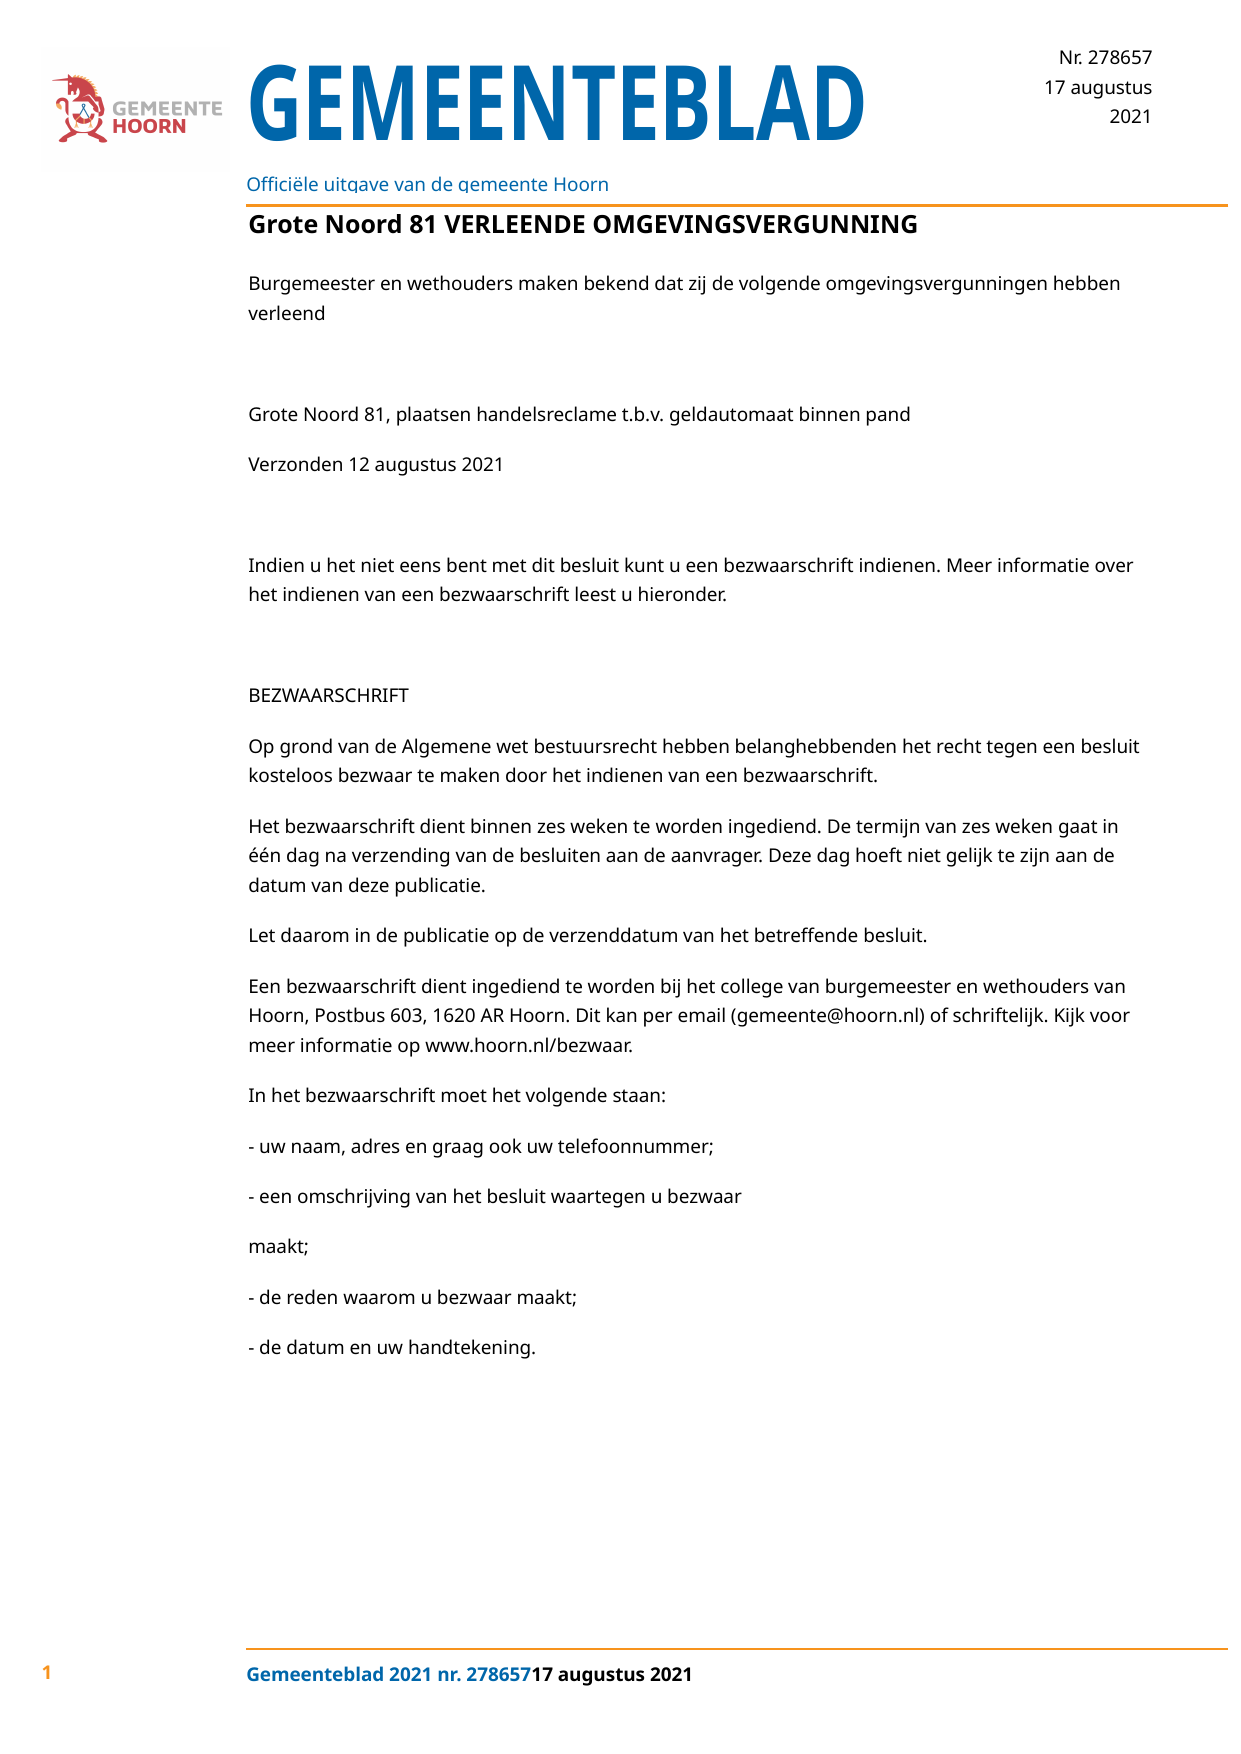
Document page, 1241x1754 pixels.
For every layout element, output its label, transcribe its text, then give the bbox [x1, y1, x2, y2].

text maakt; [248, 1234, 1152, 1259]
text Een bezwaarschrift dient ingediend te worden bij het college van burgemeester en wethouders van Hoorn, Postbus 603, 1620 AR Hoorn. Dit kan per email (gemeente@hoorn.nl) of schriftelijk. Kijk voor meer informatie op www.hoorn.nl/bezwaar. [248, 973, 1152, 1058]
text Grote Noord 81, plaatsen handelsreclame t.b.v. geldautomaat binnen pand [248, 401, 1152, 426]
text Verzonden 12 augustus 2021 [248, 451, 1152, 477]
text Op grond van de Algemene wet bestuursrecht hebben belanghebbenden het recht tegen een besluit kosteloos bezwaar te maken door het indienen van een bezwaarschrift. [248, 733, 1152, 788]
text Indien u het niet eens bent met dit besluit kunt u een bezwaarschrift indienen. Meer informatie over het indienen van een bezwaarschrift leest u hieronder. [248, 552, 1152, 607]
text In het bezwaarschrift moet het volgende staan: [248, 1082, 1152, 1108]
text - de reden waarom u bezwaar maakt; [248, 1284, 1152, 1310]
text Grote Noord 81 VERLEENDE OMGEVINGSVERGUNNING [248, 207, 1152, 241]
text - een omschrijving van het besluit waartegen u bezwaar [248, 1183, 1152, 1209]
text BEZWAARSCHRIFT [248, 682, 1152, 708]
text - de datum en uw handtekening. [248, 1334, 1152, 1360]
text - uw naam, adres en graag ook uw telefoonnummer; [248, 1133, 1152, 1158]
text Let daarom in de publicatie op de verzenddatum van het betreffende besluit. [248, 922, 1152, 948]
picture [41, 47, 231, 172]
text Burgemeester en wethouders maken bekend dat zij de volgende omgevingsvergunningen hebben verleend [248, 270, 1152, 326]
text Het bezwaarschrift dient binnen zes weken te worden ingediend. De termijn van zes weken gaat in één dag na verzending van de besluiten aan de aanvrager. Deze dag hoeft niet gelijk te zijn aan de datum van deze publicatie. [248, 813, 1152, 898]
